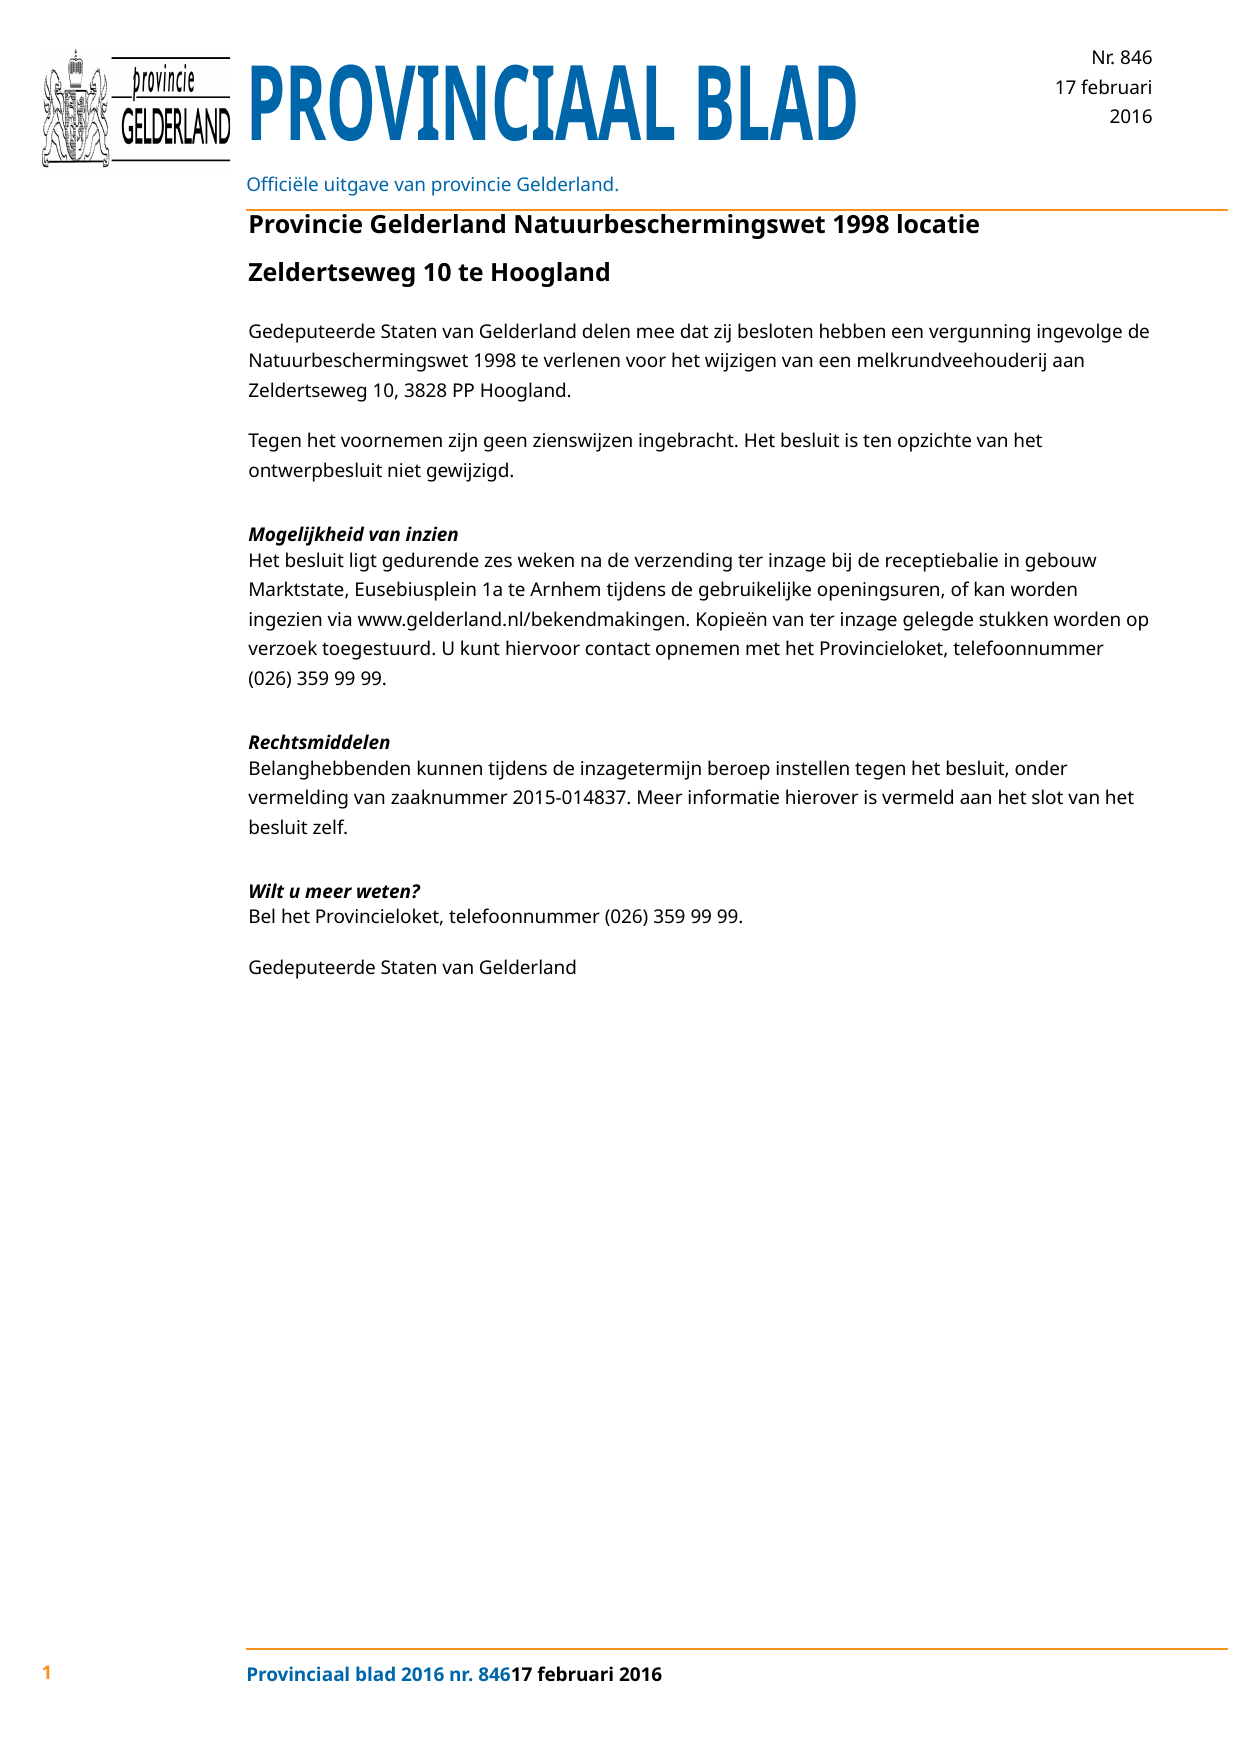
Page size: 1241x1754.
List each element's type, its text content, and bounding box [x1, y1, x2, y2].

text Wilt u meer weten? [248, 878, 1152, 904]
text Het besluit ligt gedurende zes weken na de verzending ter inzage bij de receptiebalie in gebouw Marktstate, Eusebiusplein 1a te Arnhem tijdens de gebruikelijke openingsuren, of kan worden ingezien via www.gelderland.nl/bekendmakingen. Kopieën van ter inzage gelegde stukken worden op verzoek toegestuurd. U kunt hiervoor contact opnemen met het Provincieloket, telefoonnummer (026) 359 99 99. [248, 547, 1152, 691]
text Rechtsmiddelen [248, 729, 1152, 755]
text Provincie Gelderland Natuurbeschermingswet 1998 locatie Zeldertseweg 10 te Hoogland [248, 211, 1152, 288]
text Mogelijkheid van inzien [248, 521, 1152, 547]
text Belanghebbenden kunnen tijdens de inzagetermijn beroep instellen tegen het besluit, onder vermelding van zaaknummer 2015-014837. Meer informatie hierover is vermeld aan het slot van het besluit zelf. [248, 755, 1152, 840]
picture [41, 47, 231, 172]
text Tegen het voornemen zijn geen zienswijzen ingebracht. Het besluit is ten opzichte van het ontwerpbesluit niet gewijzigd. [248, 427, 1152, 483]
text Bel het Provincieloket, telefoonnummer (026) 359 99 99. [248, 904, 1152, 929]
text Gedeputeerde Staten van Gelderland [248, 954, 1152, 980]
text Gedeputeerde Staten van Gelderland delen mee dat zij besloten hebben een vergunning ingevolge de Natuurbeschermingswet 1998 te verlenen voor het wijzigen van een melkrundveehouderij aan Zeldertseweg 10, 3828 PP Hoogland. [248, 318, 1152, 403]
